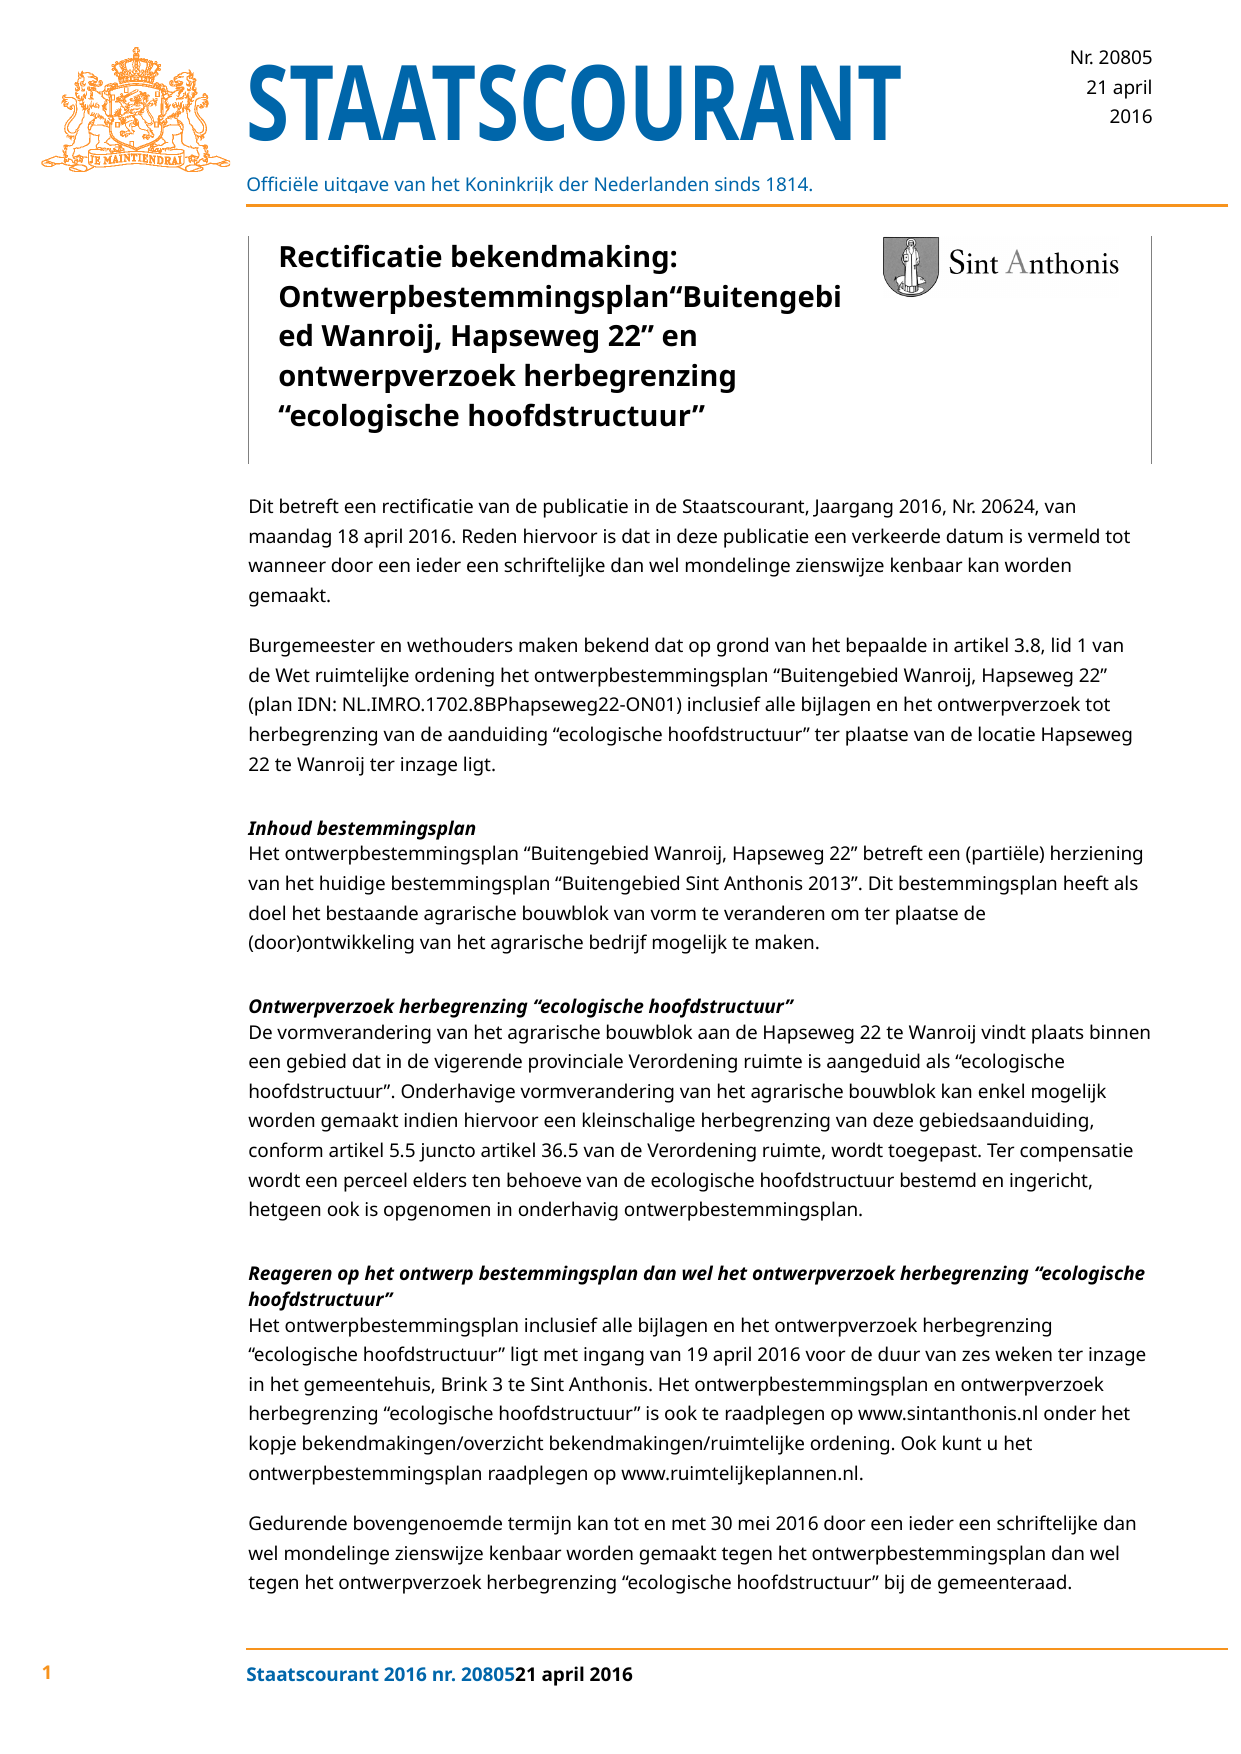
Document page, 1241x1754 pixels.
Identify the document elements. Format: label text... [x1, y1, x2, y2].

text Burgemeester en wethouders maken bekend dat op grond van het bepaalde in artikel 3.8, lid 1 van de Wet ruimtelijke ordening het ontwerpbestemmingsplan “Buitengebied Wanroij, Hapseweg 22” (plan IDN: NL.IMRO.1702.8BPhapseweg22-ON01) inclusief alle bijlagen en het ontwerpverzoek tot herbegrenzing van de aanduiding “ecologische hoofdstructuur” ter plaatse van de locatie Hapseweg 22 te Wanroij ter inzage ligt. [248, 632, 1152, 777]
text Dit betreft een rectificatie van de publicatie in de Staatscourant, Jaargang 2016, Nr. 20624, van maandag 18 april 2016. Reden hiervoor is dat in deze publicatie een verkeerde datum is vermeld tot wanneer door een ieder een schriftelijke dan wel mondelinge zienswijze kenbaar kan worden gemaakt. [248, 493, 1152, 608]
picture [882, 236, 1119, 298]
picture [41, 47, 231, 172]
text Inhoud bestemmingsplan [248, 815, 1152, 841]
text Ontwerpverzoek herbegrenzing “ecologische hoofdstructuur” [248, 993, 1152, 1019]
text Het ontwerpbestemmingsplan inclusief alle bijlagen en het ontwerpverzoek herbegrenzing “ecologische hoofdstructuur” ligt met ingang van 19 april 2016 voor de duur van zes weken ter inzage in het gemeentehuis, Brink 3 te Sint Anthonis. Het ontwerpbestemmingsplan en ontwerpverzoek herbegrenzing “ecologische hoofdstructuur” is ook te raadplegen op www.sintanthonis.nl onder het kopje bekendmakingen/overzicht bekendmakingen/ruimtelijke ordening. Ook kunt u het ontwerpbestemmingsplan raadplegen op www.ruimtelijkeplannen.nl. [248, 1312, 1152, 1486]
text Reageren op het ontwerp bestemmingsplan dan wel het ontwerpverzoek herbegrenzing “ecologische hoofdstructuur” [248, 1260, 1152, 1312]
table_header [850, 236, 1151, 464]
text De vormverandering van het agrarische bouwblok aan de Hapseweg 22 te Wanroij vindt plaats binnen een gebied dat in de vigerende provinciale Verordening ruimte is aangeduid als “ecologische hoofdstructuur”. Onderhavige vormverandering van het agrarische bouwblok kan enkel mogelijk worden gemaakt indien hiervoor een kleinschalige herbegrenzing van deze gebiedsaanduiding, conform artikel 5.5 juncto artikel 36.5 van de Verordening ruimte, wordt toegepast. Ter compensatie wordt een perceel elders ten behoeve van de ecologische hoofdstructuur bestemd en ingericht, hetgeen ook is opgenomen in onderhavig ontwerpbestemmingsplan. [248, 1019, 1152, 1222]
table_header Rectificatie bekendmaking: Ontwerpbestemmingsplan“Buitengebied Wanroij, Hapseweg 22” en ontwerpverzoek herbegrenzing “ecologische hoofdstructuur” [249, 236, 850, 464]
text Het ontwerpbestemmingsplan “Buitengebied Wanroij, Hapseweg 22” betreft een (partiële) herziening van het huidige bestemmingsplan “Buitengebied Sint Anthonis 2013”. Dit bestemmingsplan heeft als doel het bestaande agrarische bouwblok van vorm te veranderen om ter plaatse de (door)ontwikkeling van het agrarische bedrijf mogelijk te maken. [248, 841, 1152, 955]
text Gedurende bovengenoemde termijn kan tot en met 30 mei 2016 door een ieder een schriftelijke dan wel mondelinge zienswijze kenbaar worden gemaakt tegen het ontwerpbestemmingsplan dan wel tegen het ontwerpverzoek herbegrenzing “ecologische hoofdstructuur” bij de gemeenteraad. [248, 1510, 1152, 1595]
